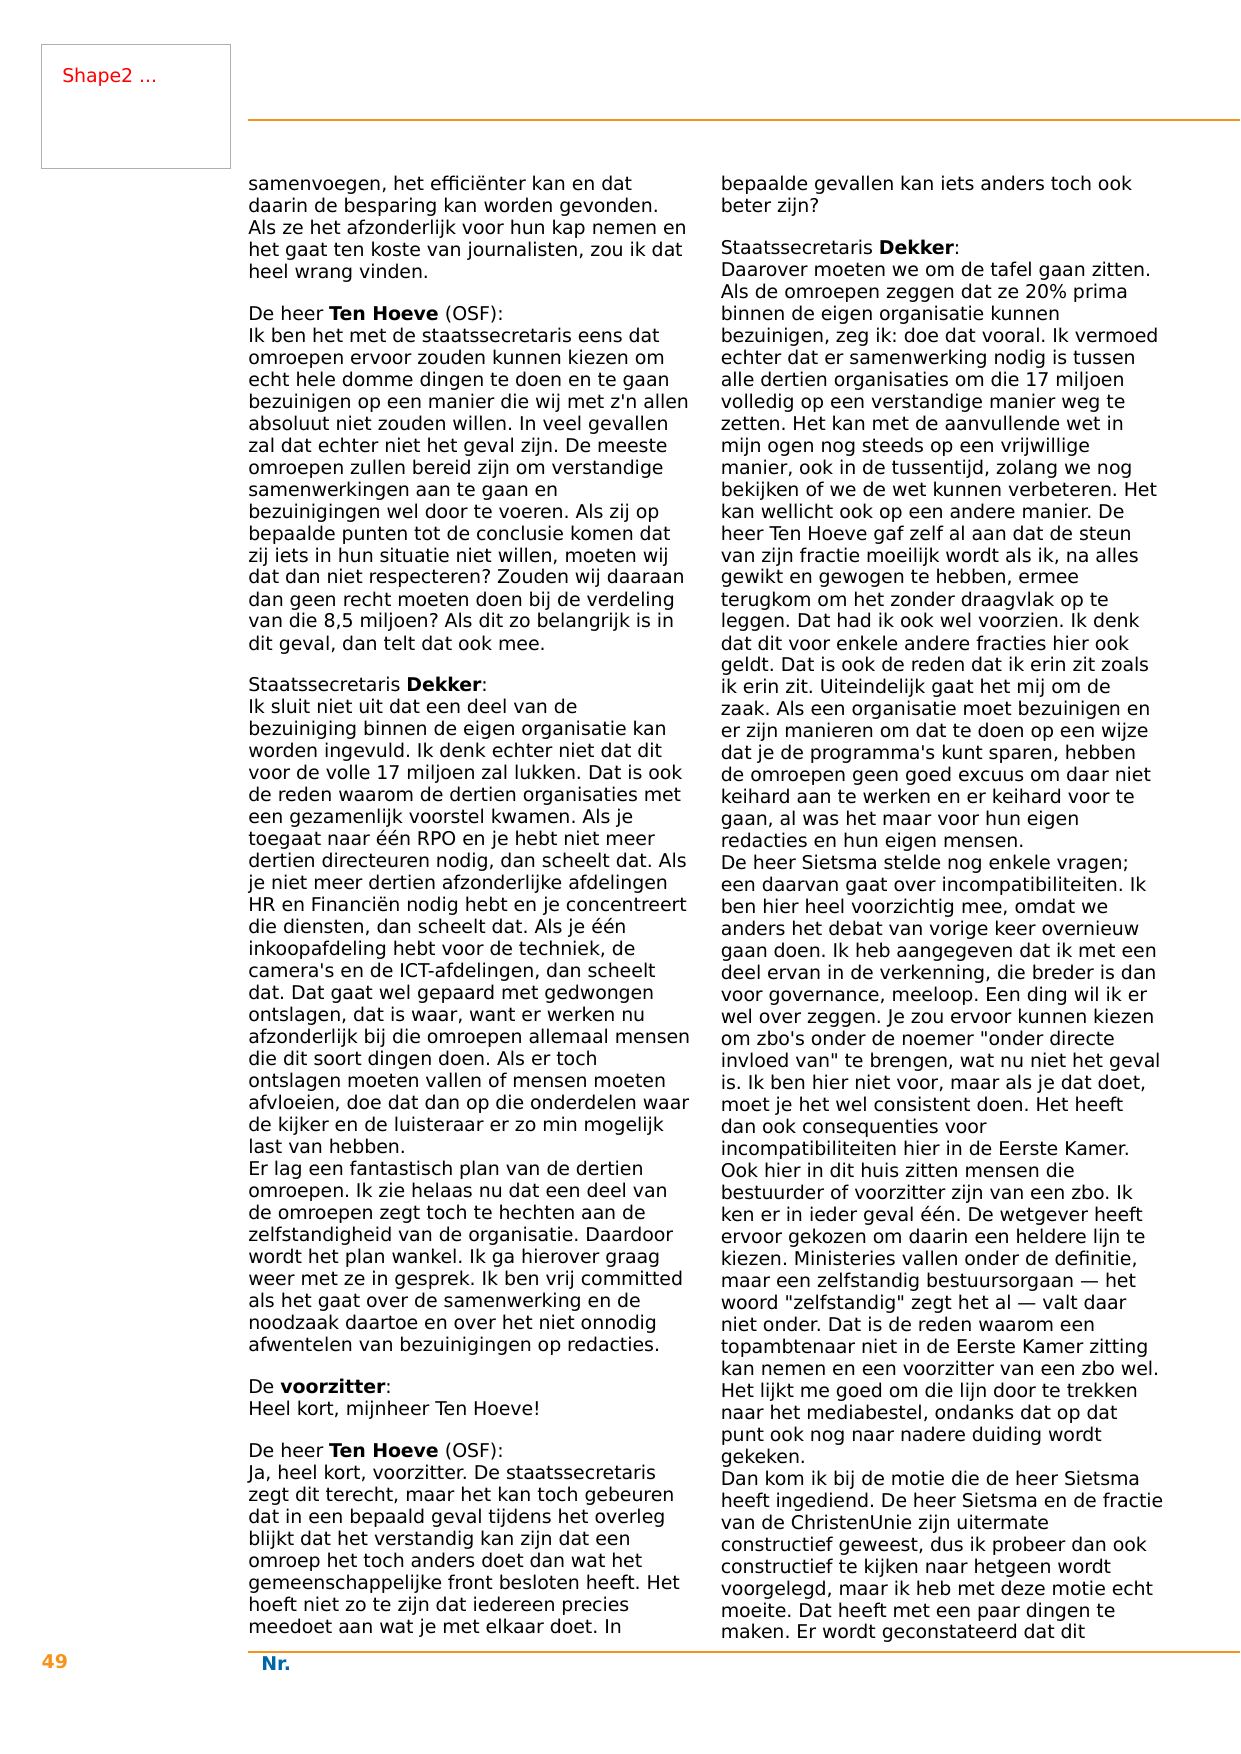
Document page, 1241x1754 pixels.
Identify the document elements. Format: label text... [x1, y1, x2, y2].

text De voorzitter: [248, 1376, 691, 1398]
text Heel kort, mijnheer Ten Hoeve! [248, 1398, 691, 1420]
text Staatssecretaris Dekker: [721, 237, 1163, 259]
text Staatssecretaris Dekker: [248, 674, 691, 696]
text bepaalde gevallen kan iets anders toch ook beter zijn? [721, 173, 1163, 217]
text Daarover moeten we om de tafel gaan zitten. Als de omroepen zeggen dat ze 20% prima binnen de eigen organisatie kunnen bezuinigen, zeg ik: doe dat vooral. Ik vermoed echter dat er samenwerking nodig is tussen alle dertien organisaties om die 17 miljoen volledig op een verstandige manier weg te zetten. Het kan met de aanvullende wet in mijn ogen nog steeds op een vrijwillige manier, ook in de tussentijd, zolang we nog bekijken of we de wet kunnen verbeteren. Het kan wellicht ook op een andere manier. De heer Ten Hoeve gaf zelf al aan dat de steun van zijn fractie moeilijk wordt als ik, na alles gewikt en gewogen te hebben, ermee terugkom om het zonder draagvlak op te leggen. Dat had ik ook wel voorzien. Ik denk dat dit voor enkele andere fracties hier ook geldt. Dat is ook de reden dat ik erin zit zoals ik erin zit. Uiteindelijk gaat het mij om de zaak. Als een organisatie moet bezuinigen en er zijn manieren om dat te doen op een wijze dat je de programma's kunt sparen, hebben de omroepen geen goed excuus om daar niet keihard aan te werken en er keihard voor te gaan, al was het maar voor hun eigen redacties en hun eigen mensen. [721, 259, 1163, 852]
text Er lag een fantastisch plan van de dertien omroepen. Ik zie helaas nu dat een deel van de omroepen zegt toch te hechten aan de zelfstandigheid van de organisatie. Daardoor wordt het plan wankel. Ik ga hierover graag weer met ze in gesprek. Ik ben vrij committed als het gaat over de samenwerking en de noodzaak daartoe en over het niet onnodig afwentelen van bezuinigingen op redacties. [248, 1158, 691, 1356]
text samenvoegen, het efficiënter kan en dat daarin de besparing kan worden gevonden. Als ze het afzonderlijk voor hun kap nemen en het gaat ten koste van journalisten, zou ik dat heel wrang vinden. [248, 173, 691, 283]
text De heer Sietsma stelde nog enkele vragen; een daarvan gaat over incompatibiliteiten. Ik ben hier heel voorzichtig mee, omdat we anders het debat van vorige keer overnieuw gaan doen. Ik heb aangegeven dat ik met een deel ervan in de verkenning, die breder is dan voor governance, meeloop. Een ding wil ik er wel over zeggen. Je zou ervoor kunnen kiezen om zbo's onder de noemer "onder directe invloed van" te brengen, wat nu niet het geval is. Ik ben hier niet voor, maar als je dat doet, moet je het wel consistent doen. Het heeft dan ook consequenties voor incompatibiliteiten hier in de Eerste Kamer. Ook hier in dit huis zitten mensen die bestuurder of voorzitter zijn van een zbo. Ik ken er in ieder geval één. De wetgever heeft ervoor gekozen om daarin een heldere lijn te kiezen. Ministeries vallen onder de definitie, maar een zelfstandig bestuursorgaan — het woord "zelfstandig" zegt het al — valt daar niet onder. Dat is de reden waarom een topambtenaar niet in de Eerste Kamer zitting kan nemen en een voorzitter van een zbo wel. Het lijkt me goed om die lijn door te trekken naar het mediabestel, ondanks dat op dat punt ook nog naar nadere duiding wordt gekeken. [721, 852, 1163, 1468]
text Dan kom ik bij de motie die de heer Sietsma heeft ingediend. De heer Sietsma en de fractie van de ChristenUnie zijn uitermate constructief geweest, dus ik probeer dan ook constructief te kijken naar hetgeen wordt voorgelegd, maar ik heb met deze motie echt moeite. Dat heeft met een paar dingen te maken. Er wordt geconstateerd dat dit [721, 1468, 1163, 1643]
text Ja, heel kort, voorzitter. De staatssecretaris zegt dit terecht, maar het kan toch gebeuren dat in een bepaald geval tijdens het overleg blijkt dat het verstandig kan zijn dat een omroep het toch anders doet dan wat het gemeenschappelijke front besloten heeft. Het hoeft niet zo te zijn dat iedereen precies meedoet aan wat je met elkaar doet. In [248, 1462, 691, 1637]
text De heer Ten Hoeve (OSF): [248, 1440, 691, 1462]
text De heer Ten Hoeve (OSF): [248, 303, 691, 325]
text Ik sluit niet uit dat een deel van de bezuiniging binnen de eigen organisatie kan worden ingevuld. Ik denk echter niet dat dit voor de volle 17 miljoen zal lukken. Dat is ook de reden waarom de dertien organisaties met een gezamenlijk voorstel kwamen. Als je toegaat naar één RPO en je hebt niet meer dertien directeuren nodig, dan scheelt dat. Als je niet meer dertien afzonderlijke afdelingen HR en Financiën nodig hebt en je concentreert die diensten, dan scheelt dat. Als je één inkoopafdeling hebt voor de techniek, de camera's en de ICT-afdelingen, dan scheelt dat. Dat gaat wel gepaard met gedwongen ontslagen, dat is waar, want er werken nu afzonderlijk bij die omroepen allemaal mensen die dit soort dingen doen. Als er toch ontslagen moeten vallen of mensen moeten afvloeien, doe dat dan op die onderdelen waar de kijker en de luisteraar er zo min mogelijk last van hebben. [248, 696, 691, 1158]
text Ik ben het met de staatssecretaris eens dat omroepen ervoor zouden kunnen kiezen om echt hele domme dingen te doen en te gaan bezuinigen op een manier die wij met z'n allen absoluut niet zouden willen. In veel gevallen zal dat echter niet het geval zijn. De meeste omroepen zullen bereid zijn om verstandige samenwerkingen aan te gaan en bezuinigingen wel door te voeren. Als zij op bepaalde punten tot de conclusie komen dat zij iets in hun situatie niet willen, moeten wij dat dan niet respecteren? Zouden wij daaraan dan geen recht moeten doen bij de verdeling van die 8,5 miljoen? Als dit zo belangrijk is in dit geval, dan telt dat ook mee. [248, 325, 691, 654]
